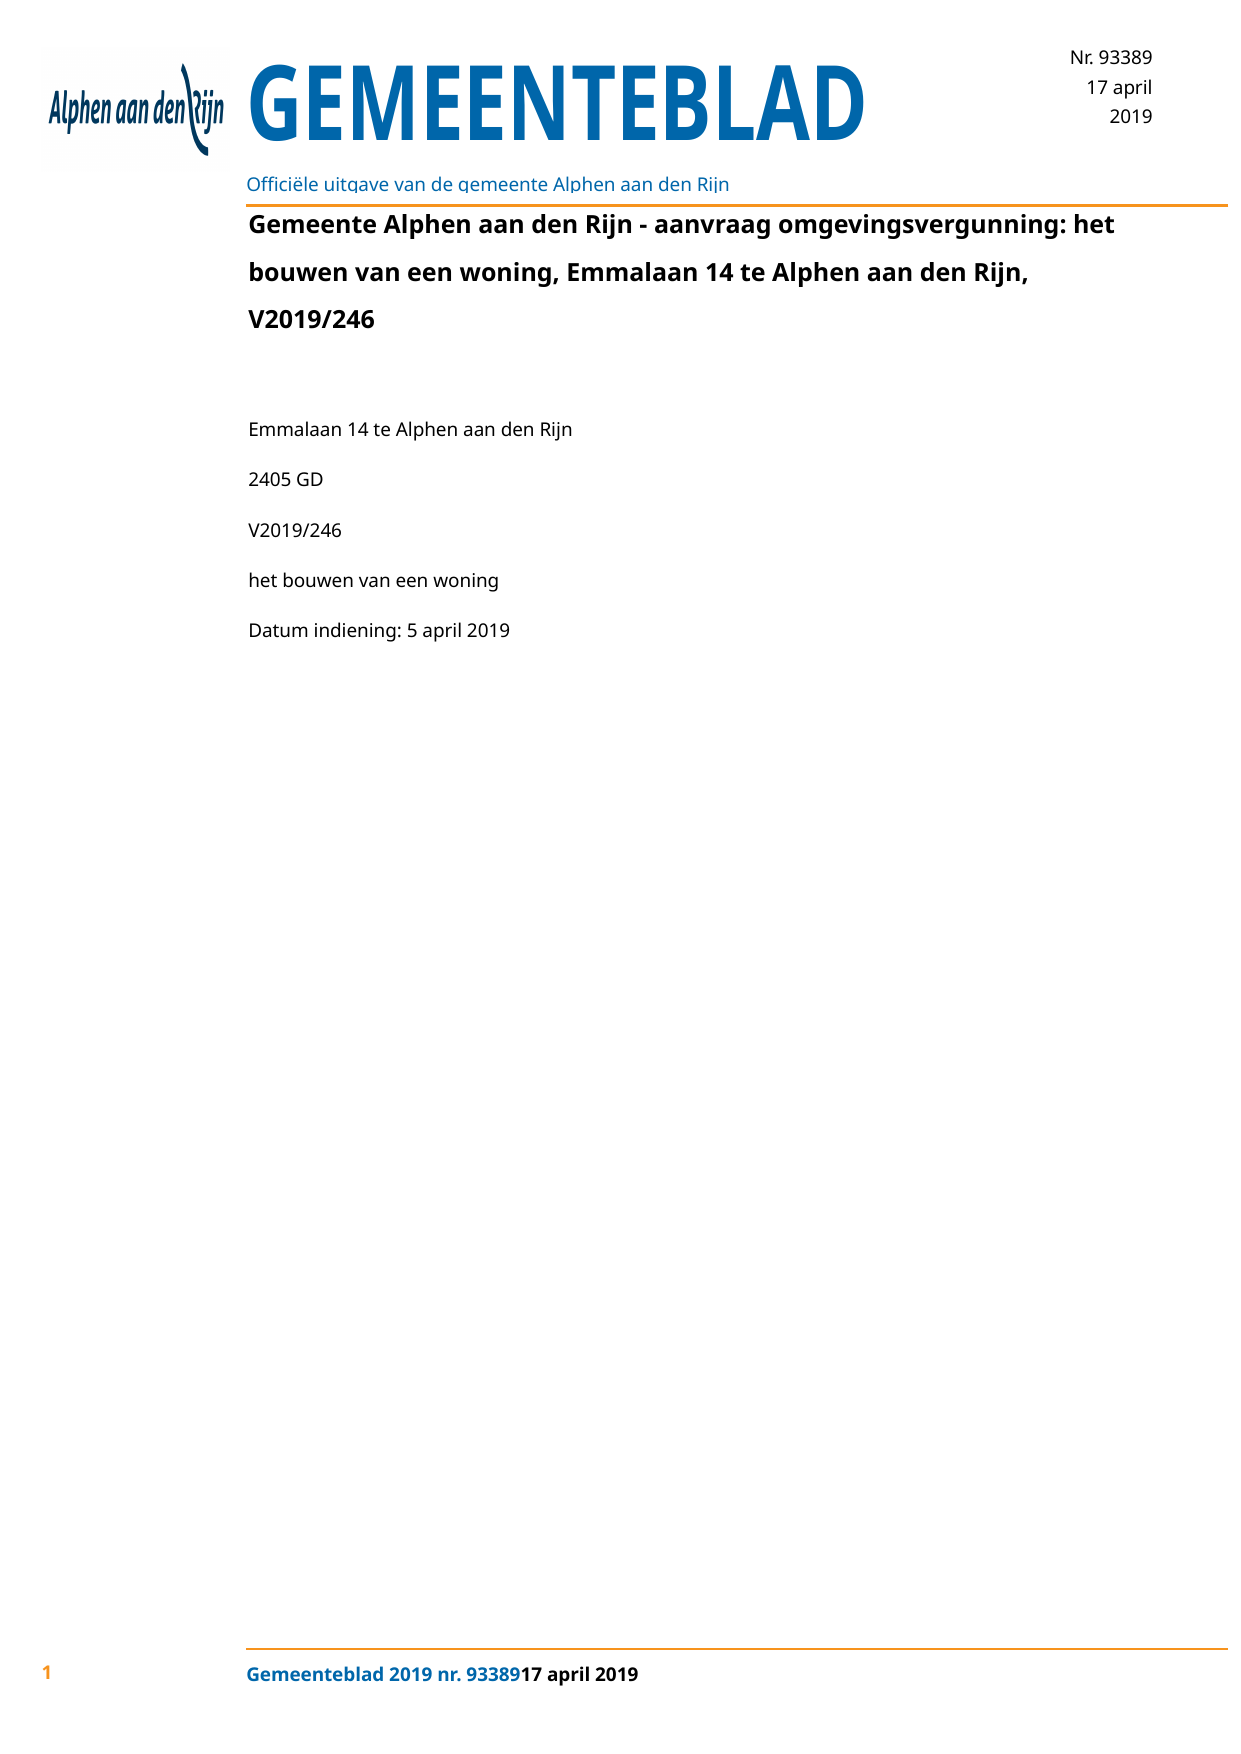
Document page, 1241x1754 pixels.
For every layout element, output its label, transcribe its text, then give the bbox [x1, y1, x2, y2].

text het bouwen van een woning [248, 567, 1152, 593]
text 2405 GD [248, 466, 1152, 492]
text Gemeente Alphen aan den Rijn - aanvraag omgevingsvergunning: het bouwen van een woning, Emmalaan 14 te Alphen aan den Rijn, V2019/246 [248, 207, 1152, 336]
picture [41, 47, 231, 172]
text V2019/246 [248, 517, 1152, 542]
text Datum indiening: 5 april 2019 [248, 618, 1152, 643]
text Emmalaan 14 te Alphen aan den Rijn [248, 416, 1152, 442]
